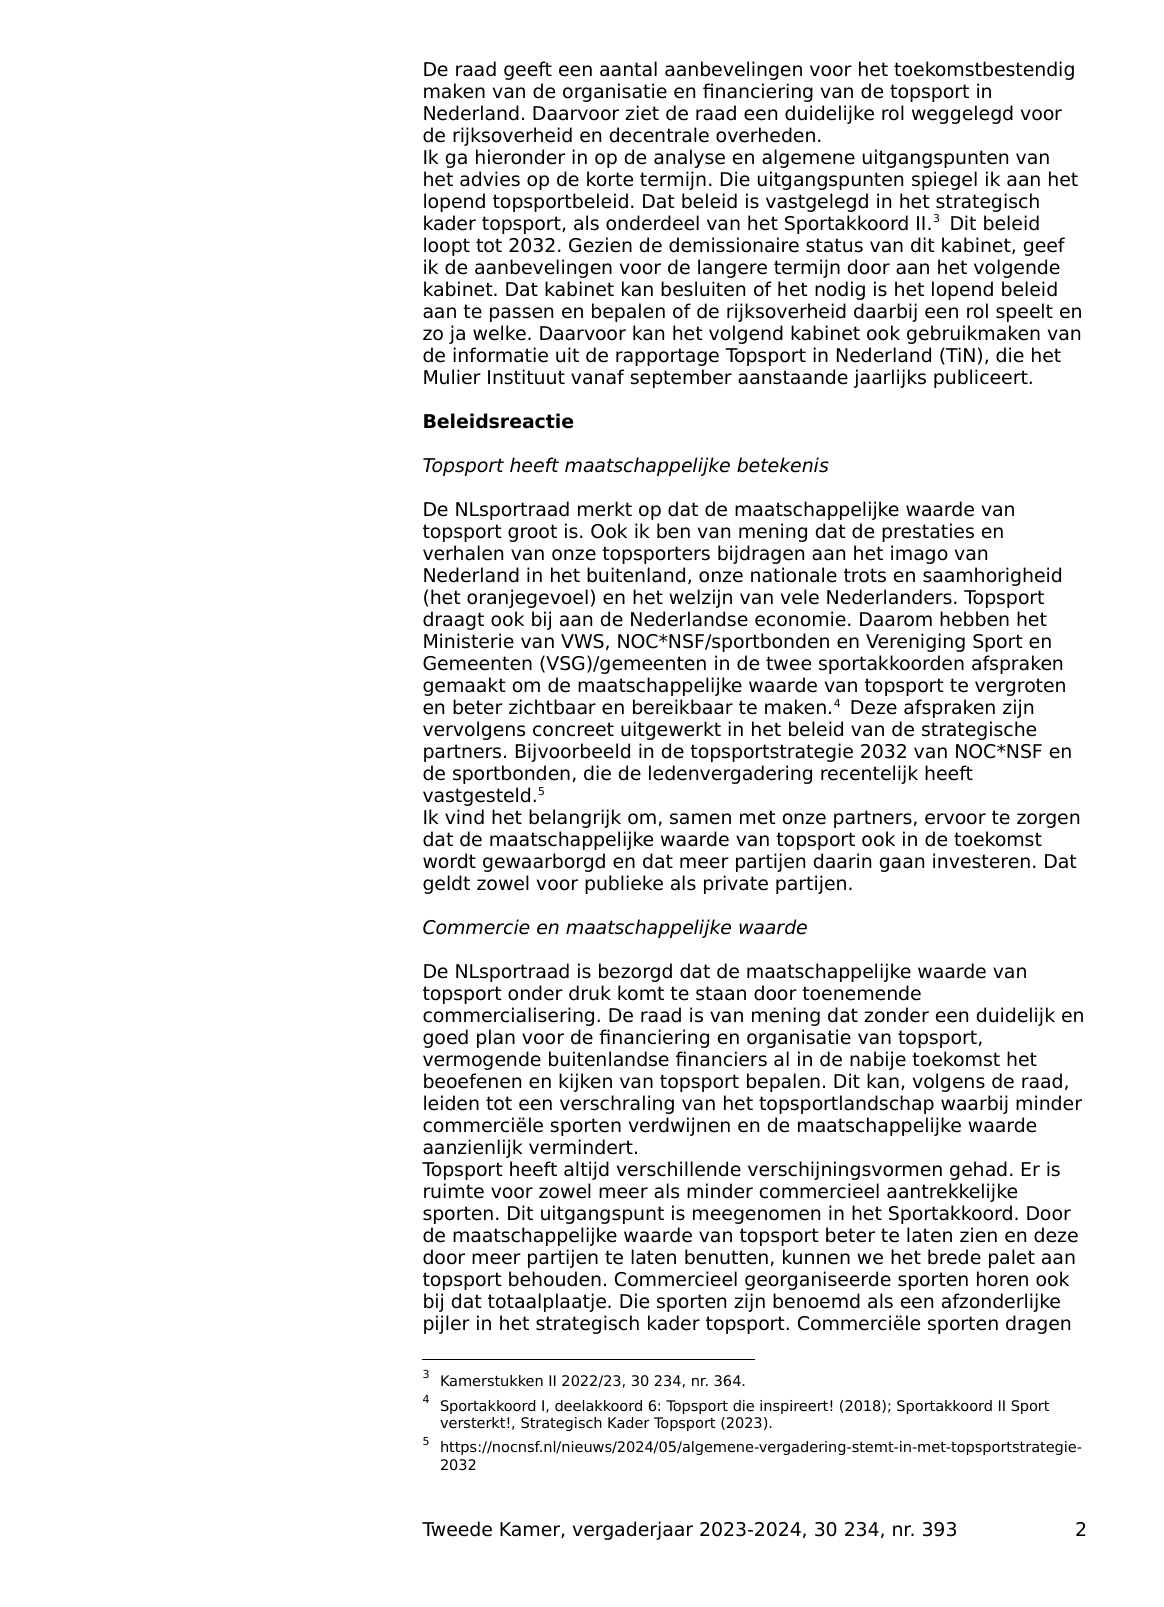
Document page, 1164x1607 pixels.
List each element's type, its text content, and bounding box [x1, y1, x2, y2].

text De NLsportraad is bezorgd dat de maatschappelijke waarde van topsport onder druk komt te staan door toenemende commercialisering. De raad is van mening dat zonder een duidelijk en goed plan voor de financiering en organisatie van topsport, vermogende buitenlandse financiers al in de nabije toekomst het beoefenen en kijken van topsport bepalen. Dit kan, volgens de raad, leiden tot een verschraling van het topsportlandschap waarbij minder commerciële sporten verdwijnen en de maatschappelijke waarde aanzienlijk vermindert. [422, 961, 1087, 1159]
text De raad geeft een aantal aanbevelingen voor het toekomstbestendig maken van de organisatie en financiering van de topsport in Nederland. Daarvoor ziet de raad een duidelijke rol weggelegd voor de rijksoverheid en decentrale overheden. [422, 59, 1087, 147]
subtitle Beleidsreactie [422, 411, 1087, 433]
text Kamerstukken II 2022/23, 30 234, nr. 364. [422, 1368, 1087, 1391]
text Ik ga hieronder in op de analyse en algemene uitgangspunten van het advies op de korte termijn. Die uitgangspunten spiegel ik aan het lopend topsportbeleid. Dat beleid is vastgelegd in het strategisch kader topsport, als onderdeel van het Sportakkoord II. Dit beleid loopt tot 2032. Gezien de demissionaire status van dit kabinet, geef ik de aanbevelingen voor de langere termijn door aan het volgende kabinet. Dat kabinet kan besluiten of het nodig is het lopend beleid aan te passen en bepalen of de rijksoverheid daarbij een rol speelt en zo ja welke. Daarvoor kan het volgend kabinet ook gebruikmaken van de informatie uit de rapportage Topsport in Nederland (TiN), die het Mulier Instituut vanaf september aanstaande jaarlijks publiceert. [422, 147, 1087, 389]
text De NLsportraad merkt op dat de maatschappelijke waarde van topsport groot is. Ook ik ben van mening dat de prestaties en verhalen van onze topsporters bijdragen aan het imago van Nederland in het buitenland, onze nationale trots en saamhorigheid (het oranjegevoel) en het welzijn van vele Nederlanders. Topsport draagt ook bij aan de Nederlandse economie. Daarom hebben het Ministerie van VWS, NOC*NSF/sportbonden en Vereniging Sport en Gemeenten (VSG)/gemeenten in de twee sportakkoorden afspraken gemaakt om de maatschappelijke waarde van topsport te vergroten en beter zichtbaar en bereikbaar te maken. Deze afspraken zijn vervolgens concreet uitgewerkt in het beleid van de strategische partners. Bijvoorbeeld in de topsportstrategie 2032 van NOC*NSF en de sportbonden, die de ledenvergadering recentelijk heeft vastgesteld. [422, 499, 1087, 807]
subtitle Topsport heeft maatschappelijke betekenis [422, 455, 1087, 477]
text https://nocnsf.nl/nieuws/2024/05/algemene-vergadering-stemt-in-met-topsportstrategie-2032 [422, 1435, 1087, 1474]
text Ik vind het belangrijk om, samen met onze partners, ervoor te zorgen dat de maatschappelijke waarde van topsport ook in de toekomst wordt gewaarborgd en dat meer partijen daarin gaan investeren. Dat geldt zowel voor publieke als private partijen. [422, 807, 1087, 895]
subtitle Commercie en maatschappelijke waarde [422, 917, 1087, 939]
text Topsport heeft altijd verschillende verschijningsvormen gehad. Er is ruimte voor zowel meer als minder commercieel aantrekkelijke sporten. Dit uitgangspunt is meegenomen in het Sportakkoord. Door de maatschappelijke waarde van topsport beter te laten zien en deze door meer partijen te laten benutten, kunnen we het brede palet aan topsport behouden. Commercieel georganiseerde sporten horen ook bij dat totaalplaatje. Die sporten zijn benoemd als een afzonderlijke pijler in het strategisch kader topsport. Commerciële sporten dragen [422, 1159, 1087, 1335]
text Sportakkoord I, deelakkoord 6: Topsport die inspireert! (2018); Sportakkoord II Sport versterkt!, Strategisch Kader Topsport (2023). [422, 1393, 1087, 1432]
